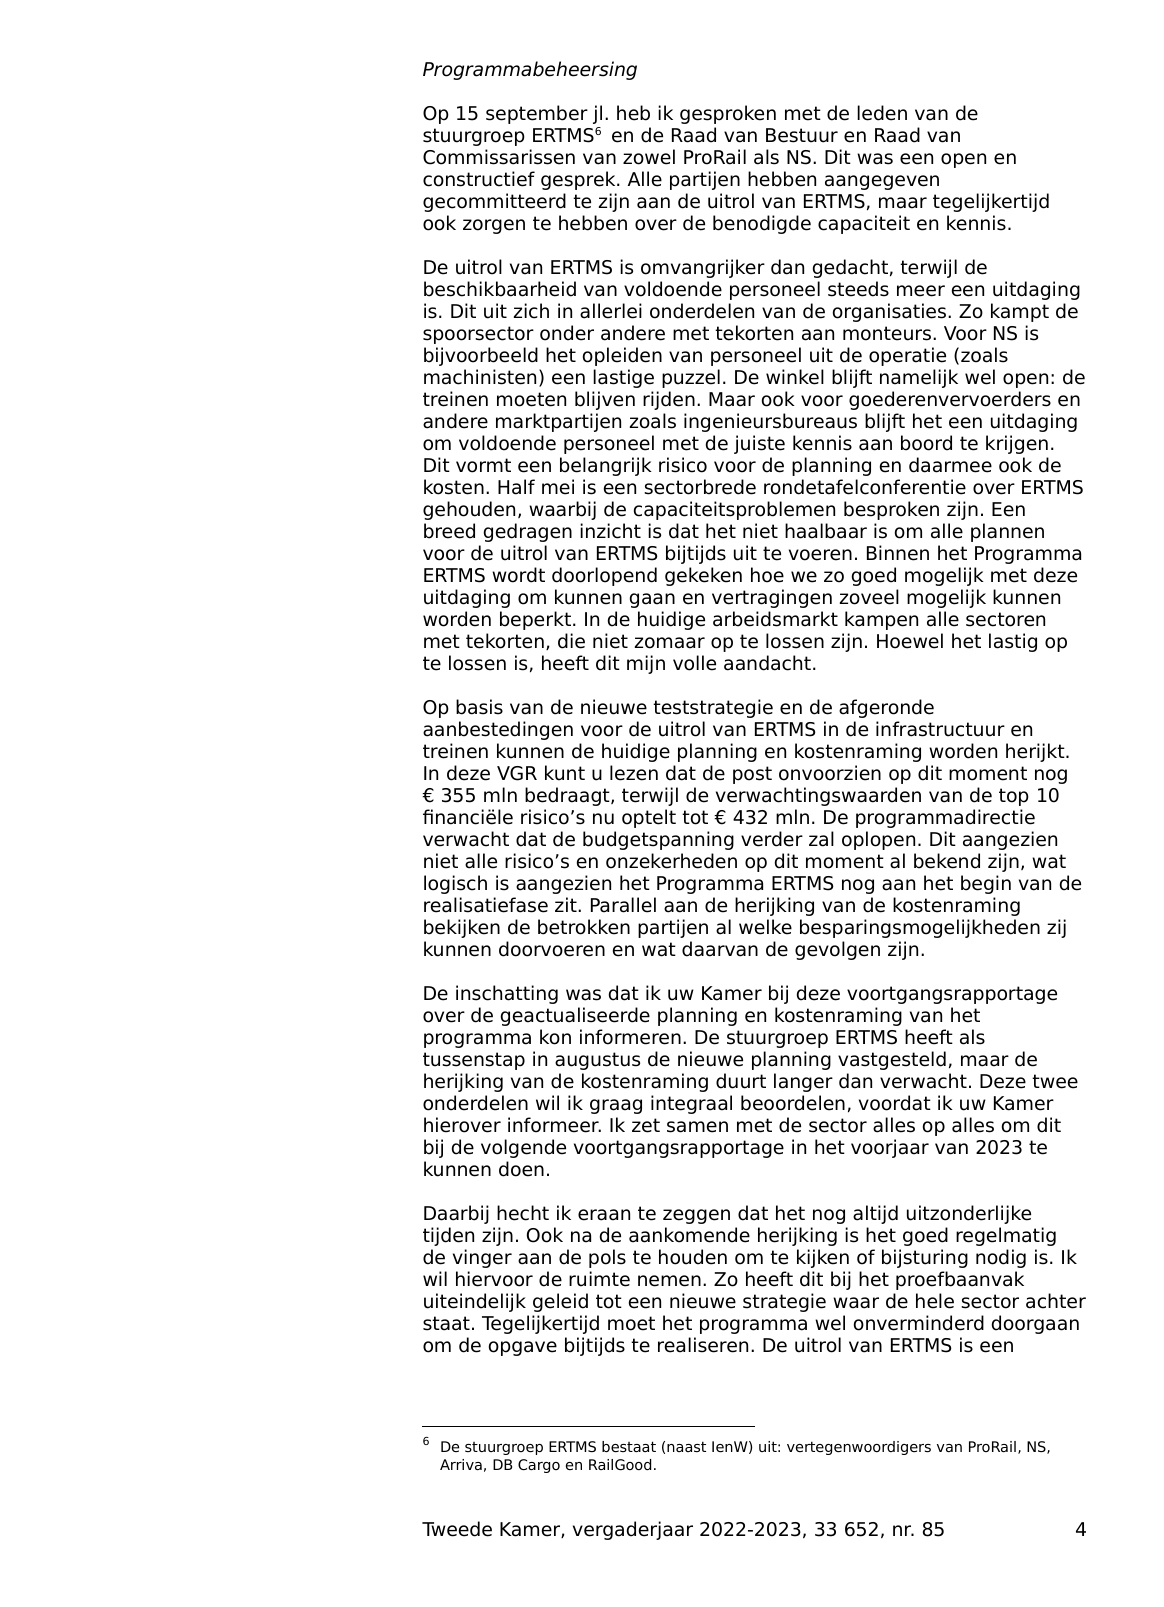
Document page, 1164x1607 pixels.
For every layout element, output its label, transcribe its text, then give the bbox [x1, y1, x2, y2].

text Op basis van de nieuwe teststrategie en de afgeronde aanbestedingen voor de uitrol van ERTMS in de infrastructuur en treinen kunnen de huidige planning en kostenraming worden herijkt. In deze VGR kunt u lezen dat de post onvoorzien op dit moment nog € 355 mln bedraagt, terwijl de verwachtingswaarden van de top 10 financiële risico’s nu optelt tot € 432 mln. De programmadirectie verwacht dat de budgetspanning verder zal oplopen. Dit aangezien niet alle risico’s en onzekerheden op dit moment al bekend zijn, wat logisch is aangezien het Programma ERTMS nog aan het begin van de realisatiefase zit. Parallel aan de herijking van de kostenraming bekijken de betrokken partijen al welke besparingsmogelijkheden zij kunnen doorvoeren en wat daarvan de gevolgen zijn. [422, 697, 1087, 961]
text Op 15 september jl. heb ik gesproken met de leden van de stuurgroep ERTMS en de Raad van Bestuur en Raad van Commissarissen van zowel ProRail als NS. Dit was een open en constructief gesprek. Alle partijen hebben aangegeven gecommitteerd te zijn aan de uitrol van ERTMS, maar tegelijkertijd ook zorgen te hebben over de benodigde capaciteit en kennis. [422, 103, 1087, 235]
text De uitrol van ERTMS is omvangrijker dan gedacht, terwijl de beschikbaarheid van voldoende personeel steeds meer een uitdaging is. Dit uit zich in allerlei onderdelen van de organisaties. Zo kampt de spoorsector onder andere met tekorten aan monteurs. Voor NS is bijvoorbeeld het opleiden van personeel uit de operatie (zoals machinisten) een lastige puzzel. De winkel blijft namelijk wel open: de treinen moeten blijven rijden. Maar ook voor goederenvervoerders en andere marktpartijen zoals ingenieursbureaus blijft het een uitdaging om voldoende personeel met de juiste kennis aan boord te krijgen. Dit vormt een belangrijk risico voor de planning en daarmee ook de kosten. Half mei is een sectorbrede rondetafelconferentie over ERTMS gehouden, waarbij de capaciteitsproblemen besproken zijn. Een breed gedragen inzicht is dat het niet haalbaar is om alle plannen voor de uitrol van ERTMS bijtijds uit te voeren. Binnen het Programma ERTMS wordt doorlopend gekeken hoe we zo goed mogelijk met deze uitdaging om kunnen gaan en vertragingen zoveel mogelijk kunnen worden beperkt. In de huidige arbeidsmarkt kampen alle sectoren met tekorten, die niet zomaar op te lossen zijn. Hoewel het lastig op te lossen is, heeft dit mijn volle aandacht. [422, 257, 1087, 675]
text De stuurgroep ERTMS bestaat (naast IenW) uit: vertegenwoordigers van ProRail, NS, Arriva, DB Cargo en RailGood. [422, 1435, 1087, 1474]
text De inschatting was dat ik uw Kamer bij deze voortgangsrapportage over de geactualiseerde planning en kostenraming van het programma kon informeren. De stuurgroep ERTMS heeft als tussenstap in augustus de nieuwe planning vastgesteld, maar de herijking van de kostenraming duurt langer dan verwacht. Deze twee onderdelen wil ik graag integraal beoordelen, voordat ik uw Kamer hierover informeer. Ik zet samen met de sector alles op alles om dit bij de volgende voortgangsrapportage in het voorjaar van 2023 te kunnen doen. [422, 983, 1087, 1181]
text Daarbij hecht ik eraan te zeggen dat het nog altijd uitzonderlijke tijden zijn. Ook na de aankomende herijking is het goed regelmatig de vinger aan de pols te houden om te kijken of bijsturing nodig is. Ik wil hiervoor de ruimte nemen. Zo heeft dit bij het proefbaanvak uiteindelijk geleid tot een nieuwe strategie waar de hele sector achter staat. Tegelijkertijd moet het programma wel onverminderd doorgaan om de opgave bijtijds te realiseren. De uitrol van ERTMS is een [422, 1203, 1087, 1357]
subtitle Programmabeheersing [422, 59, 1087, 81]
